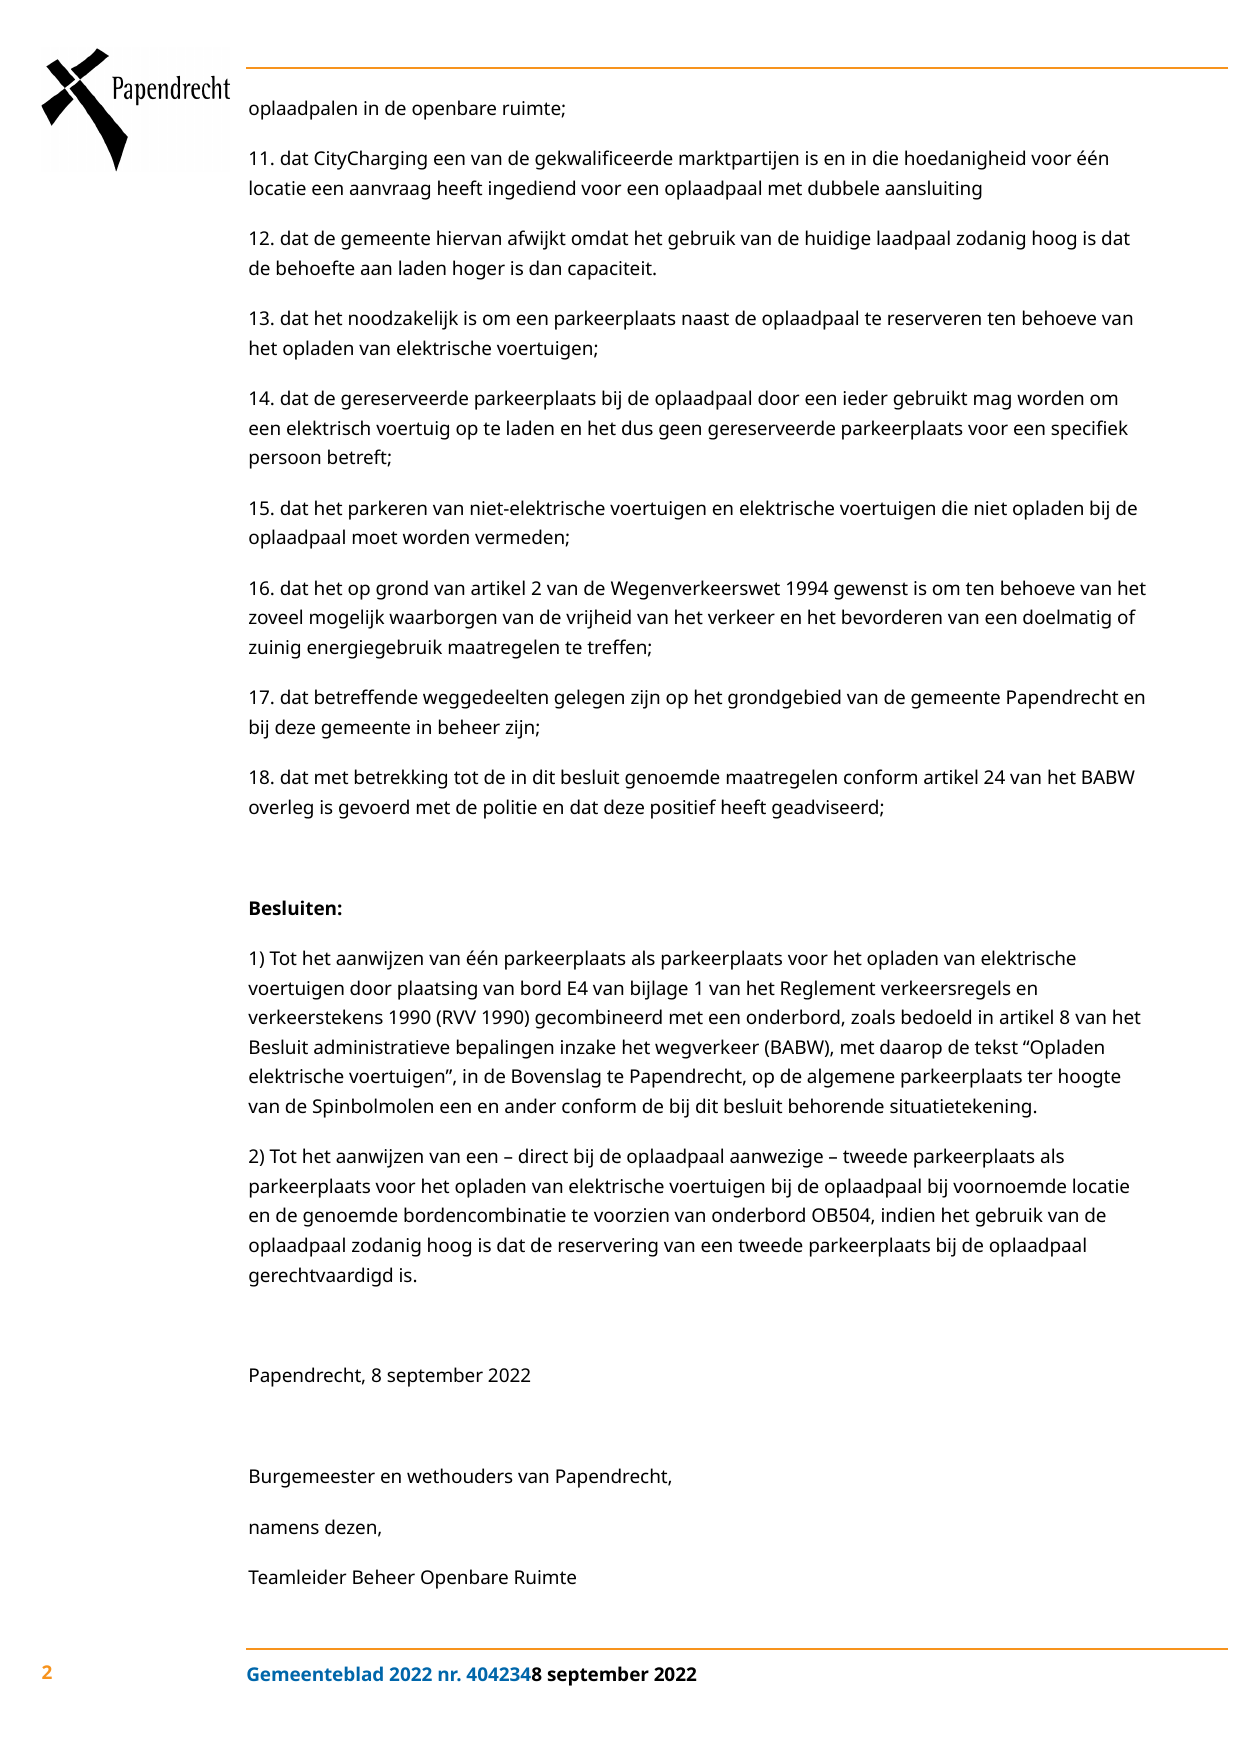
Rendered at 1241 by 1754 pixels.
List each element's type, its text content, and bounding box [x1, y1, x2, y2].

picture [41, 47, 231, 172]
text 13. dat het noodzakelijk is om een parkeerplaats naast de oplaadpaal te reserveren ten behoeve van het opladen van elektrische voertuigen; [248, 305, 1152, 361]
text 12. dat de gemeente hiervan afwijkt omdat het gebruik van de huidige laadpaal zodanig hoog is dat de behoefte aan laden hoger is dan capaciteit. [248, 225, 1152, 281]
text 16. dat het op grond van artikel 2 van de Wegenverkeerswet 1994 gewenst is om ten behoeve van het zoveel mogelijk waarborgen van de vrijheid van het verkeer en het bevorderen van een doelmatig of zuinig energiegebruik maatregelen te treffen; [248, 575, 1152, 660]
text Papendrecht, 8 september 2022 [248, 1363, 1152, 1388]
text 17. dat betreffende weggedeelten gelegen zijn op het grondgebied van de gemeente Papendrecht en bij deze gemeente in beheer zijn; [248, 684, 1152, 740]
text 1) Tot het aanwijzen van één parkeerplaats als parkeerplaats voor het opladen van elektrische voertuigen door plaatsing van bord E4 van bijlage 1 van het Reglement verkeersregels en verkeerstekens 1990 (RVV 1990) gecombineerd met een onderbord, zoals bedoeld in artikel 8 van het Besluit administratieve bepalingen inzake het wegverkeer (BABW), met daarop de tekst “Opladen elektrische voertuigen”, in de Bovenslag te Papendrecht, op de algemene parkeerplaats ter hoogte van de Spinbolmolen een en ander conform de bij dit besluit behorende situatietekening. [248, 945, 1152, 1119]
text Besluiten: [248, 895, 1152, 921]
text Teamleider Beheer Openbare Ruimte [248, 1564, 1152, 1590]
text namens dezen, [248, 1514, 1152, 1540]
text 15. dat het parkeren van niet-elektrische voertuigen en elektrische voertuigen die niet opladen bij de oplaadpaal moet worden vermeden; [248, 495, 1152, 550]
text 14. dat de gereserveerde parkeerplaats bij de oplaadpaal door een ieder gebruikt mag worden om een elektrisch voertuig op te laden en het dus geen gereserveerde parkeerplaats voor een specifiek persoon betreft; [248, 385, 1152, 470]
text 18. dat met betrekking tot de in dit besluit genoemde maatregelen conform artikel 24 van het BABW overleg is gevoerd met de politie en dat deze positief heeft geadviseerd; [248, 764, 1152, 820]
text 11. dat CityCharging een van de gekwalificeerde marktpartijen is en in die hoedanigheid voor één locatie een aanvraag heeft ingediend voor een oplaadpaal met dubbele aansluiting [248, 145, 1152, 201]
text 2) Tot het aanwijzen van een – direct bij de oplaadpaal aanwezige – tweede parkeerplaats als parkeerplaats voor het opladen van elektrische voertuigen bij de oplaadpaal bij voornoemde locatie en de genoemde bordencombinatie te voorzien van onderbord OB504, indien het gebruik van de oplaadpaal zodanig hoog is dat de reservering van een tweede parkeerplaats bij de oplaadpaal gerechtvaardigd is. [248, 1143, 1152, 1288]
text oplaadpalen in de openbare ruimte; [248, 95, 1152, 121]
text Burgemeester en wethouders van Papendrecht, [248, 1463, 1152, 1489]
